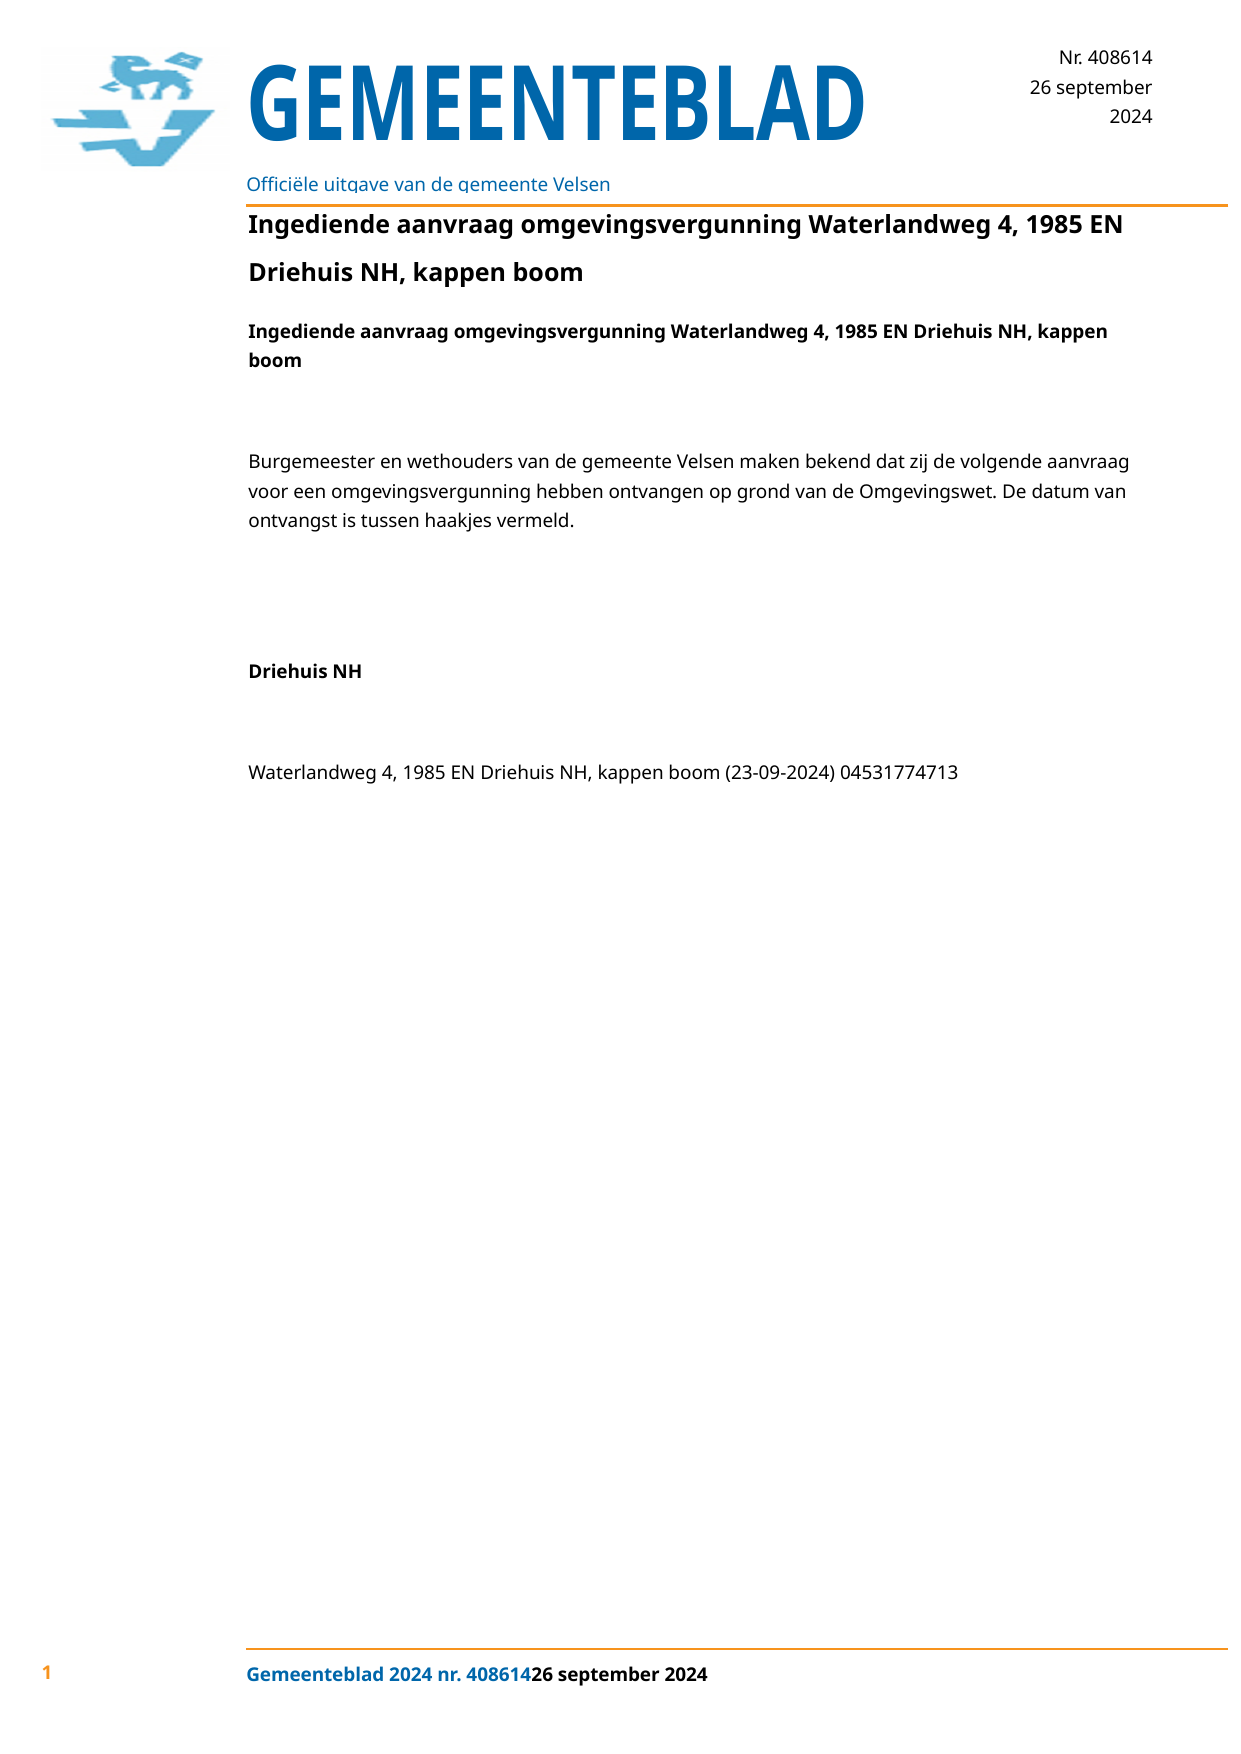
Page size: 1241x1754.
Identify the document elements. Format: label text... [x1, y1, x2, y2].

text Waterlandweg 4, 1985 EN Driehuis NH, kappen boom (23-09-2024) 04531774713 [248, 759, 1152, 785]
text Driehuis NH [248, 659, 1152, 684]
picture [41, 47, 231, 172]
text Ingediende aanvraag omgevingsvergunning Waterlandweg 4, 1985 EN Driehuis NH, kappen boom [248, 318, 1152, 373]
text Burgemeester en wethouders van de gemeente Velsen maken bekend dat zij de volgende aanvraag voor een omgevingsvergunning hebben ontvangen op grond van de Omgevingswet. De datum van ontvangst is tussen haakjes vermeld. [248, 448, 1152, 533]
text Ingediende aanvraag omgevingsvergunning Waterlandweg 4, 1985 EN Driehuis NH, kappen boom [248, 207, 1152, 288]
